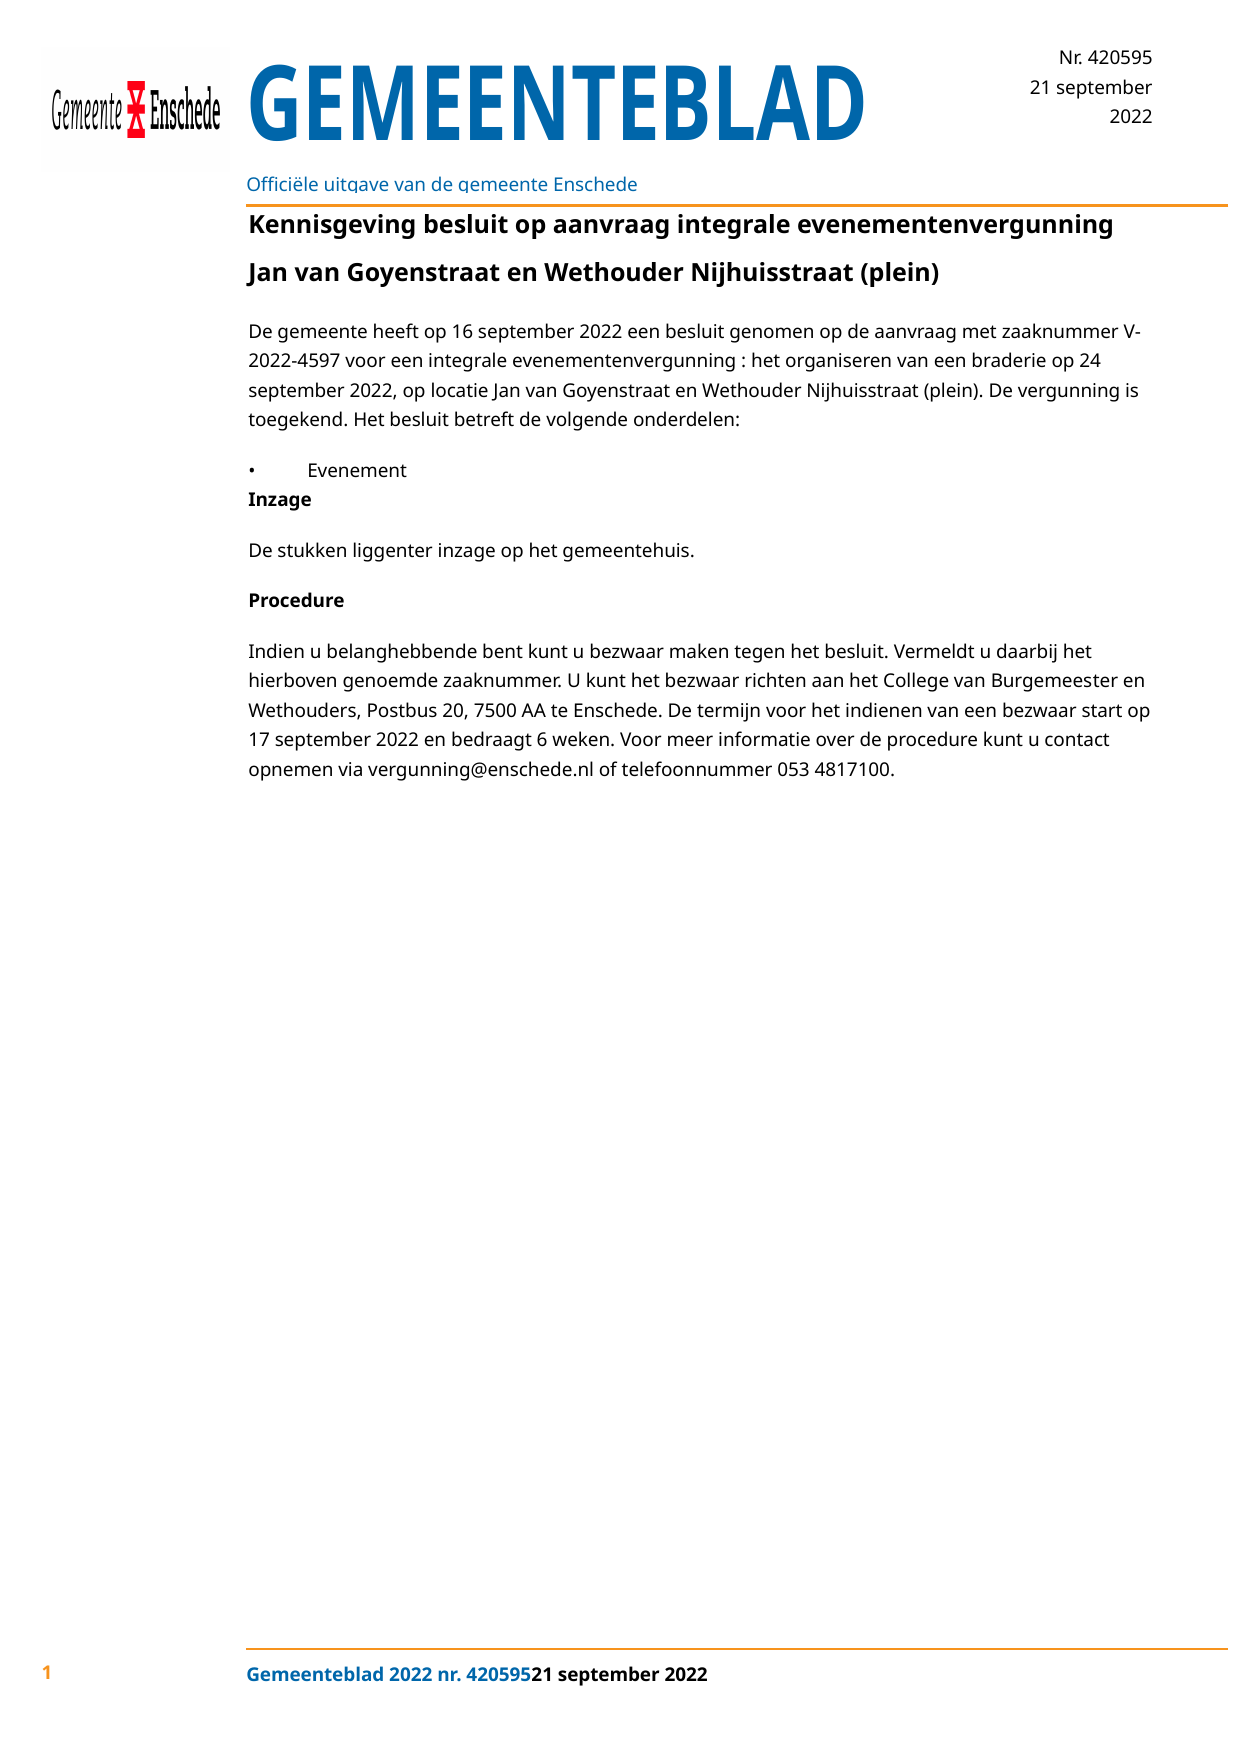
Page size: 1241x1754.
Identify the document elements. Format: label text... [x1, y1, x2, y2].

picture [41, 47, 231, 172]
text De gemeente heeft op 16 september 2022 een besluit genomen op de aanvraag met zaaknummer V-2022-4597 voor een integrale evenementenvergunning : het organiseren van een braderie op 24 september 2022, op locatie Jan van Goyenstraat en Wethouder Nijhuisstraat (plein). De vergunning is toegekend. Het besluit betreft de volgende onderdelen: [248, 318, 1152, 432]
text Kennisgeving besluit op aanvraag integrale evenementenvergunning Jan van Goyenstraat en Wethouder Nijhuisstraat (plein) [248, 207, 1152, 288]
text De stukken liggenter inzage op het gemeentehuis. [248, 537, 1152, 563]
text Procedure [248, 587, 1152, 613]
text Inzage [248, 487, 1152, 512]
text Indien u belanghebbende bent kunt u bezwaar maken tegen het besluit. Vermeldt u daarbij het hierboven genoemde zaaknummer. U kunt het bezwaar richten aan het College van Burgemees­ter en Wethouders, Postbus 20, 7500 AA te Enschede. De termijn voor het indienen van een bezwaar start op 17 september 2022 en bedraagt 6 weken. Voor meer informatie over de procedure kunt u contact opnemen via vergunning@enschede.nl of telefoonnummer 053 4817100. [248, 638, 1152, 782]
list Evenement [248, 457, 1152, 483]
